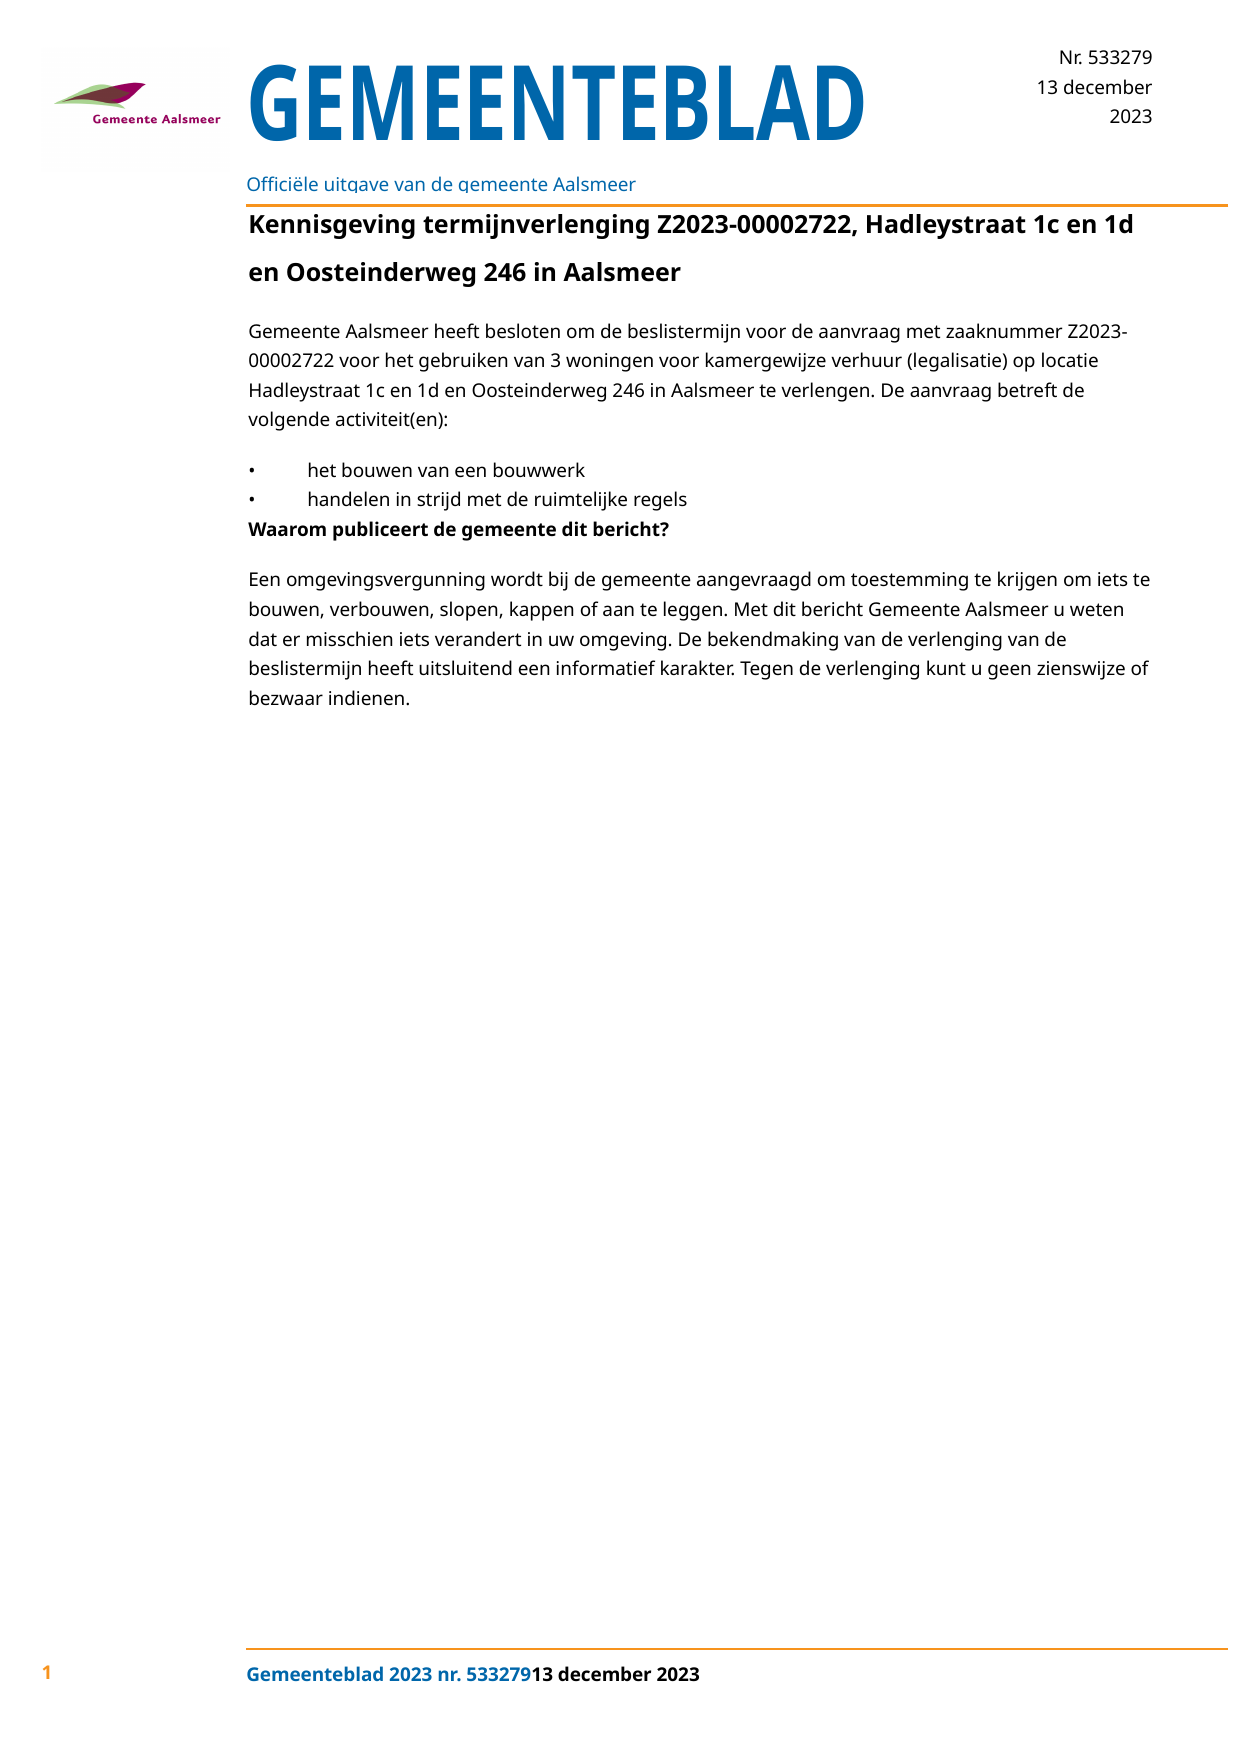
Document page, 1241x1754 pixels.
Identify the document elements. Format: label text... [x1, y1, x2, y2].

list handelen in strijd met de ruimtelijke regels [248, 487, 1152, 512]
list het bouwen van een bouwwerk [248, 457, 1152, 483]
text Gemeente Aalsmeer heeft besloten om de beslistermijn voor de aanvraag met zaaknummer Z2023-00002722 voor het gebruiken van 3 woningen voor kamergewijze verhuur (legalisatie) op locatie Hadleystraat 1c en 1d en Oosteinderweg 246 in Aalsmeer te verlengen. De aanvraag betreft de volgende activiteit(en): [248, 318, 1152, 432]
text Waarom publiceert de gemeente dit bericht? [248, 516, 1152, 542]
picture [41, 47, 231, 172]
text Een omgevingsvergunning wordt bij de gemeente aangevraagd om toestemming te krijgen om iets te bouwen, verbouwen, slopen, kappen of aan te leggen. Met dit bericht Gemeente Aalsmeer u weten dat er misschien iets verandert in uw omgeving. De bekendmaking van de verlenging van de beslistermijn heeft uitsluitend een informatief karakter. Tegen de verlenging kunt u geen zienswijze of bezwaar indienen. [248, 567, 1152, 711]
text Kennisgeving termijnverlenging Z2023-00002722, Hadleystraat 1c en 1d en Oosteinderweg 246 in Aalsmeer [248, 207, 1152, 288]
